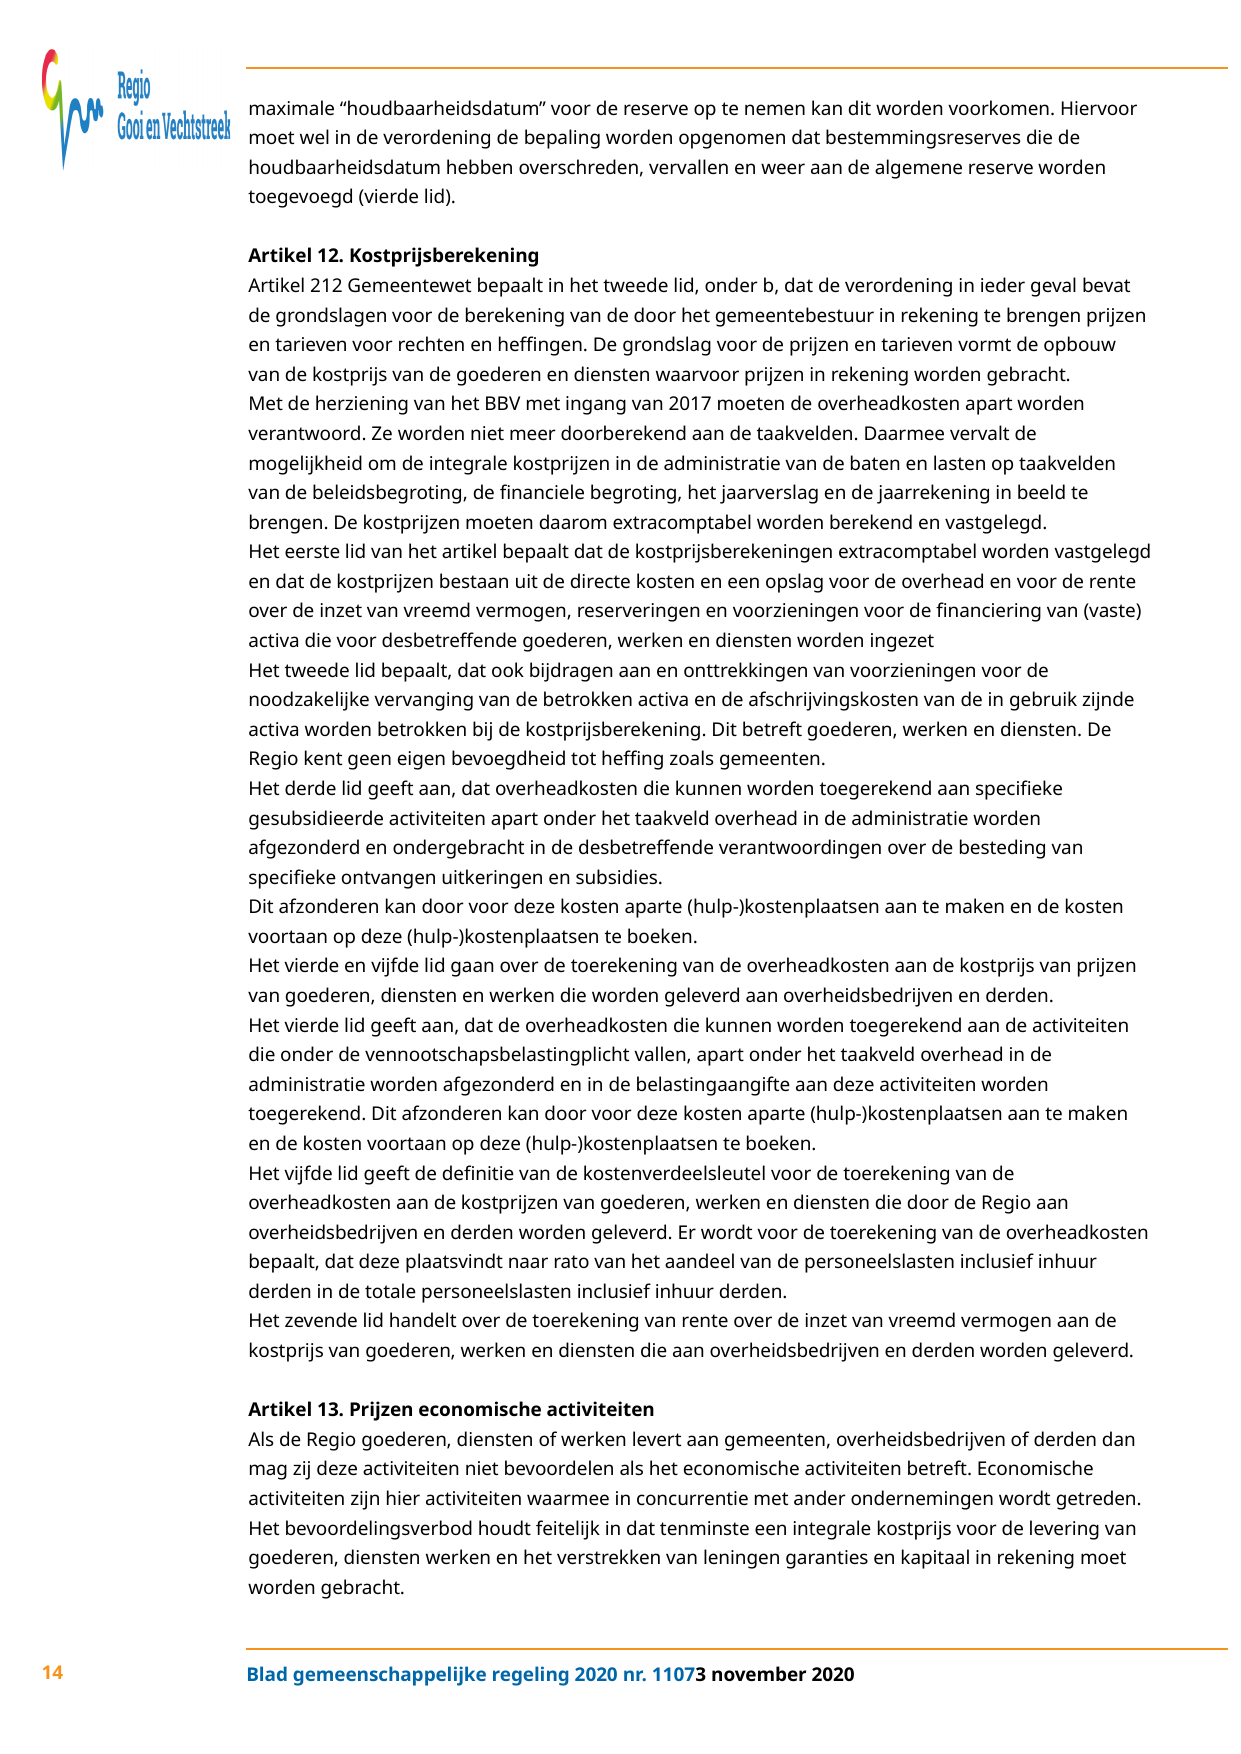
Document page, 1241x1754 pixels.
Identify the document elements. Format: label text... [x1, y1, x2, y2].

text Artikel 212 Gemeentewet bepaalt in het tweede lid, onder b, dat de verordening in ieder geval bevat de grondslagen voor de berekening van de door het gemeentebestuur in rekening te brengen prijzen en tarieven voor rechten en heffingen. De grondslag voor de prijzen en tarieven vormt de opbouw van de kostprijs van de goederen en diensten waarvoor prijzen in rekening worden gebracht. [248, 272, 1152, 387]
text Als de Regio goederen, diensten of werken levert aan gemeenten, overheidsbedrijven of derden dan mag zij deze activiteiten niet bevoordelen als het economische activiteiten betreft. Economische activiteiten zijn hier activiteiten waarmee in concurrentie met ander ondernemingen wordt getreden. Het bevoordelingsverbod houdt feitelijk in dat tenminste een integrale kostprijs voor de levering van goederen, diensten werken en het verstrekken van leningen garanties en kapitaal in rekening moet worden gebracht. [248, 1426, 1152, 1600]
text Het vierde en vijfde lid gaan over de toerekening van de overheadkosten aan de kostprijs van prijzen van goederen, diensten en werken die worden geleverd aan overheidsbedrijven en derden. [248, 953, 1152, 1008]
text Het eerste lid van het artikel bepaalt dat de kostprijsberekeningen extracomptabel worden vastgelegd en dat de kostprijzen bestaan uit de directe kosten en een opslag voor de overhead en voor de rente over de inzet van vreemd vermogen, reserveringen en voorzieningen voor de financiering van (vaste) activa die voor desbetreffende goederen, werken en diensten worden ingezet [248, 538, 1152, 653]
text Het vierde lid geeft aan, dat de overheadkosten die kunnen worden toegerekend aan de activiteiten die onder de vennootschapsbelastingplicht vallen, apart onder het taakveld overhead in de administratie worden afgezonderd en in de belastingaangifte aan deze activiteiten worden toegerekend. Dit afzonderen kan door voor deze kosten aparte (hulp-)kostenplaatsen aan te maken en de kosten voortaan op deze (hulp-)kostenplaatsen te boeken. [248, 1012, 1152, 1156]
text maximale “houdbaarheidsdatum” voor de reserve op te nemen kan dit worden voorkomen. Hiervoor moet wel in de verordening de bepaling worden opgenomen dat bestemmingsreserves die de houdbaarheidsdatum hebben overschreden, vervallen en weer aan de algemene reserve worden toegevoegd (vierde lid). [248, 95, 1152, 209]
picture [41, 47, 231, 172]
text Met de herziening van het BBV met ingang van 2017 moeten de overheadkosten apart worden verantwoord. Ze worden niet meer doorberekend aan de taakvelden. Daarmee vervalt de mogelijkheid om de integrale kostprijzen in de administratie van de baten en lasten op taakvelden van de beleidsbegroting, de financiele begroting, het jaarverslag en de jaarrekening in beeld te brengen. De kostprijzen moeten daarom extracomptabel worden berekend en vastgelegd. [248, 391, 1152, 535]
text Het derde lid geeft aan, dat overheadkosten die kunnen worden toegerekend aan specifieke gesubsidieerde activiteiten apart onder het taakveld overhead in de administratie worden afgezonderd en ondergebracht in de desbetreffende verantwoordingen over de besteding van specifieke ontvangen uitkeringen en subsidies. [248, 775, 1152, 890]
text Het tweede lid bepaalt, dat ook bijdragen aan en onttrekkingen van voorzieningen voor de noodzakelijke vervanging van de betrokken activa en de afschrijvingskosten van de in gebruik zijnde activa worden betrokken bij de kostprijsberekening. Dit betreft goederen, werken en diensten. De Regio kent geen eigen bevoegdheid tot heffing zoals gemeenten. [248, 657, 1152, 771]
text Het vijfde lid geeft de definitie van de kostenverdeelsleutel voor de toerekening van de overheadkosten aan de kostprijzen van goederen, werken en diensten die door de Regio aan overheidsbedrijven en derden worden geleverd. Er wordt voor de toerekening van de overheadkosten bepaalt, dat deze plaatsvindt naar rato van het aandeel van de personeelslasten inclusief inhuur derden in de totale personeelslasten inclusief inhuur derden. [248, 1160, 1152, 1304]
text Dit afzonderen kan door voor deze kosten aparte (hulp-)kostenplaatsen aan te maken en de kosten voortaan op deze (hulp-)kostenplaatsen te boeken. [248, 893, 1152, 949]
text Artikel 13. Prijzen economische activiteiten [248, 1396, 1152, 1422]
text Artikel 12. Kostprijsberekening [248, 243, 1152, 268]
text Het zevende lid handelt over de toerekening van rente over de inzet van vreemd vermogen aan de kostprijs van goederen, werken en diensten die aan overheidsbedrijven en derden worden geleverd. [248, 1308, 1152, 1363]
